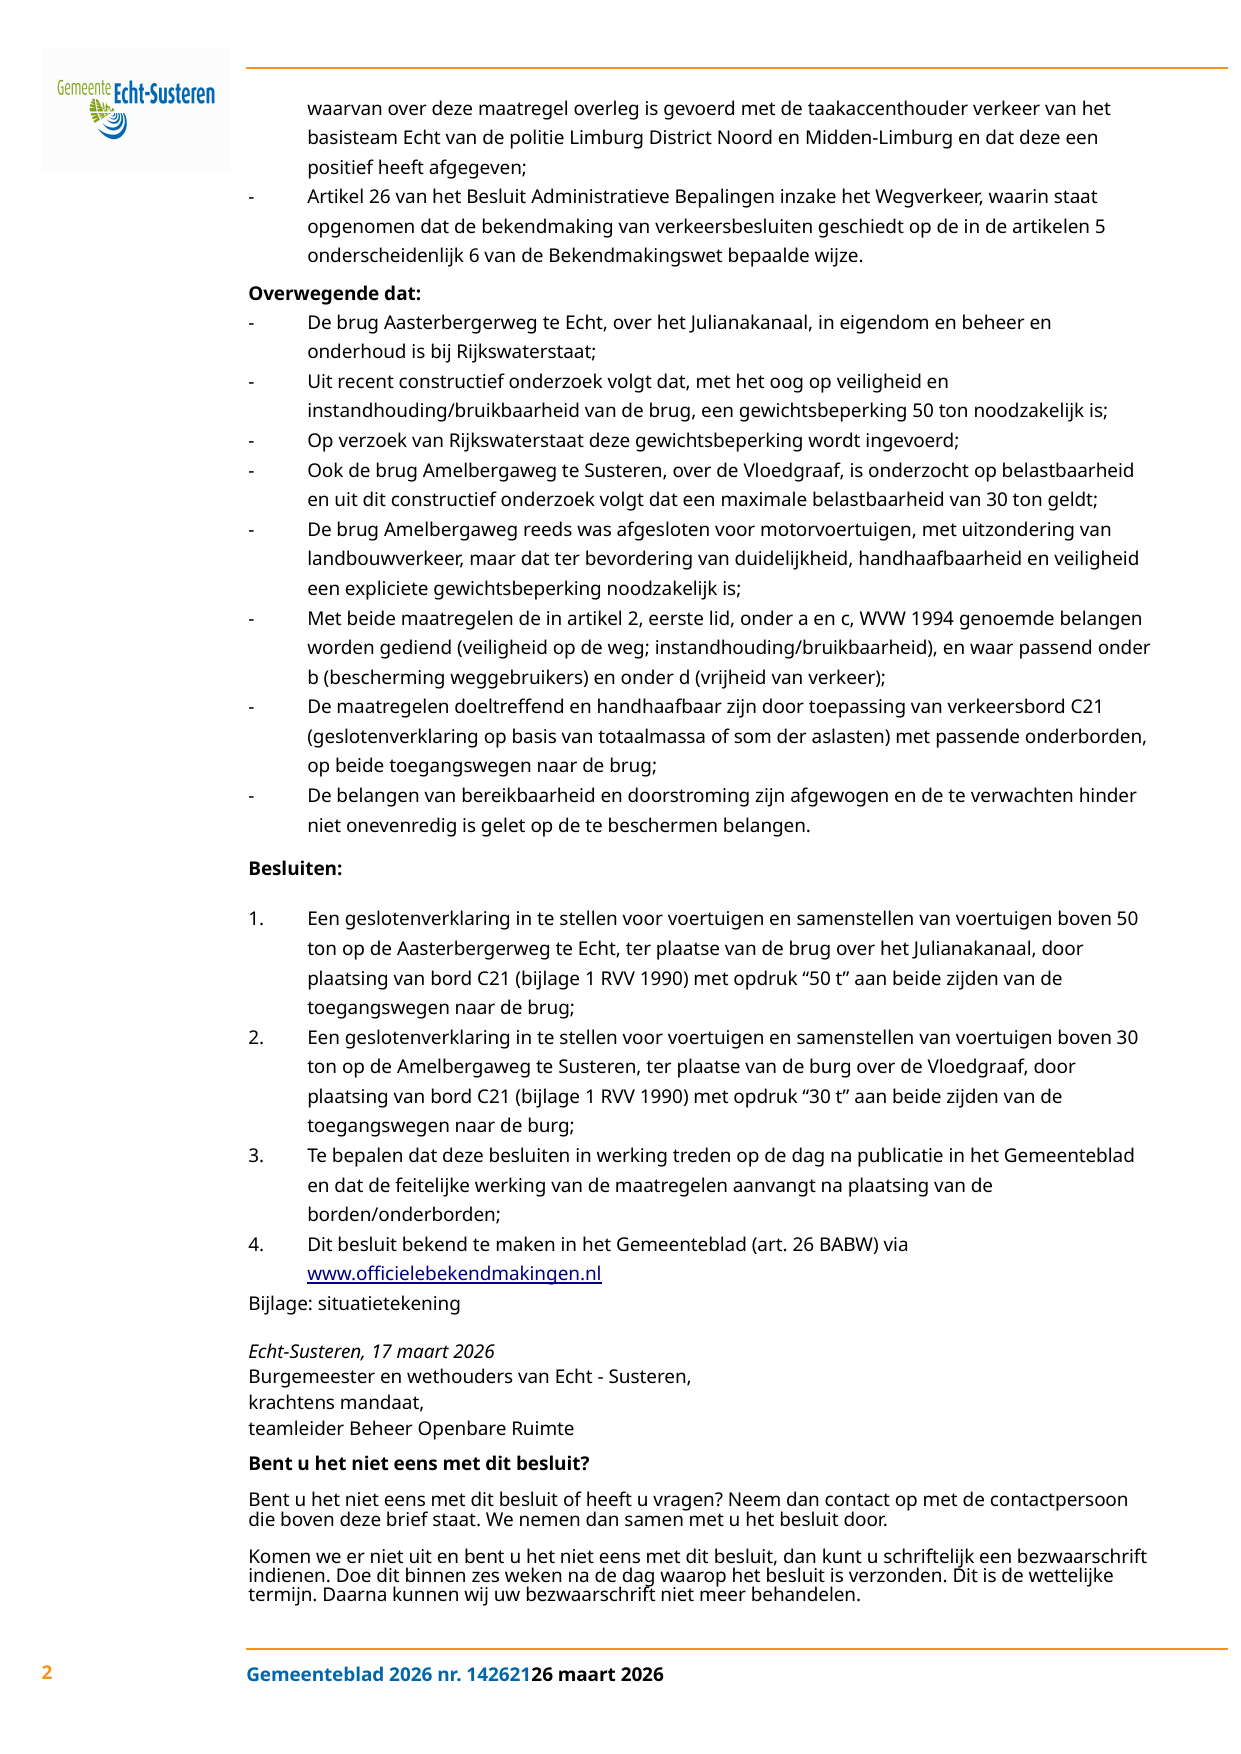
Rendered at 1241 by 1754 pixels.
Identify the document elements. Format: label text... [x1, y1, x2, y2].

list Met beide maatregelen de in artikel 2, eerste lid, onder a en c, WVW 1994 genoemde belangen worden gediend (veiligheid op de weg; instandhouding/bruikbaarheid), en waar passend onder b (bescherming weggebruikers) en onder d (vrijheid van verkeer); [248, 605, 1152, 690]
list De maatregelen doeltreffend en handhaafbaar zijn door toepassing van verkeersbord C21 (geslotenverklaring op basis van totaalmassa of som der aslasten) met passende onderborden, op beide toegangswegen naar de brug; [248, 693, 1152, 778]
list Uit recent constructief onderzoek volgt dat, met het oog op veiligheid en instandhouding/bruikbaarheid van de brug, een gewichtsbeperking 50 ton noodzakelijk is; [248, 368, 1152, 423]
text Bent u het niet eens met dit besluit of heeft u vragen? Neem dan contact op met de contactpersoon die boven deze brief staat. We nemen dan samen met u het besluit door. [248, 1491, 1152, 1530]
text krachtens mandaat, [248, 1389, 1152, 1415]
list De brug Aasterbergerweg te Echt, over het Julianakanaal, in eigendom en beheer en onderhoud is bij Rijkswaterstaat; [248, 309, 1152, 364]
list Dit besluit bekend te maken in het Gemeenteblad (art. 26 BABW) via www.officielebekendmakingen.nl [248, 1231, 1152, 1286]
list De belangen van bereikbaarheid en doorstroming zijn afgewogen en de te verwachten hinder niet onevenredig is gelet op de te beschermen belangen. [248, 782, 1152, 838]
list Een geslotenverklaring in te stellen voor voertuigen en samenstellen van voertuigen boven 50 ton op de Aasterbergerweg te Echt, ter plaatse van de brug over het Julianakanaal, door plaatsing van bord C21 (bijlage 1 RVV 1990) met opdruk “50 t” aan beide zijden van de toegangswegen naar de brug; [248, 906, 1152, 1020]
text Bijlage: situatietekening [248, 1290, 1152, 1316]
text teamleider Beheer Openbare Ruimte [248, 1415, 1152, 1441]
text Overwegende dat: [248, 281, 1152, 306]
list waarvan over deze maatregel overleg is gevoerd met de taakaccenthouder verkeer van het basisteam Echt van de politie Limburg District Noord en Midden-Limburg en dat deze een positief heeft afgegeven; [248, 95, 1152, 180]
list Een geslotenverklaring in te stellen voor voertuigen en samenstellen van voertuigen boven 30 ton op de Amelbergaweg te Susteren, ter plaatse van de burg over de Vloedgraaf, door plaatsing van bord C21 (bijlage 1 RVV 1990) met opdruk “30 t” aan beide zijden van de toegangswegen naar de burg; [248, 1024, 1152, 1138]
text Echt-Susteren, 17 maart 2026 [248, 1338, 1152, 1364]
text Bent u het niet eens met dit besluit? [248, 1454, 1152, 1474]
list Te bepalen dat deze besluiten in werking treden op de dag na publicatie in het Gemeenteblad en dat de feitelijke werking van de maatregelen aanvangt na plaatsing van de borden/onderborden; [248, 1142, 1152, 1227]
text Komen we er niet uit en bent u het niet eens met dit besluit, dan kunt u schriftelijk een bezwaarschrift indienen. Doe dit binnen zes weken na de dag waarop het besluit is verzonden. Dit is de wettelijke termijn. Daarna kunnen wij uw bezwaarschrift niet meer behandelen. [248, 1548, 1152, 1606]
list Ook de brug Amelbergaweg te Susteren, over de Vloedgraaf, is onderzocht op belastbaarheid en uit dit constructief onderzoek volgt dat een maximale belastbaarheid van 30 ton geldt; [248, 457, 1152, 512]
list De brug Amelbergaweg reeds was afgesloten voor motorvoertuigen, met uitzondering van landbouwverkeer, maar dat ter bevordering van duidelijkheid, handhaafbaarheid en veiligheid een expliciete gewichtsbeperking noodzakelijk is; [248, 516, 1152, 601]
list Artikel 26 van het Besluit Administratieve Bepalingen inzake het Wegverkeer, waarin staat opgenomen dat de bekendmaking van verkeersbesluiten geschiedt op de in de artikelen 5 onderscheidenlijk 6 van de Bekendmakingswet bepaalde wijze. [248, 183, 1152, 268]
picture [41, 47, 231, 172]
text Besluiten: [248, 855, 1152, 881]
list Op verzoek van Rijkswaterstaat deze gewichtsbeperking wordt ingevoerd; [248, 427, 1152, 453]
text Burgemeester en wethouders van Echt - Susteren, [248, 1364, 1152, 1389]
